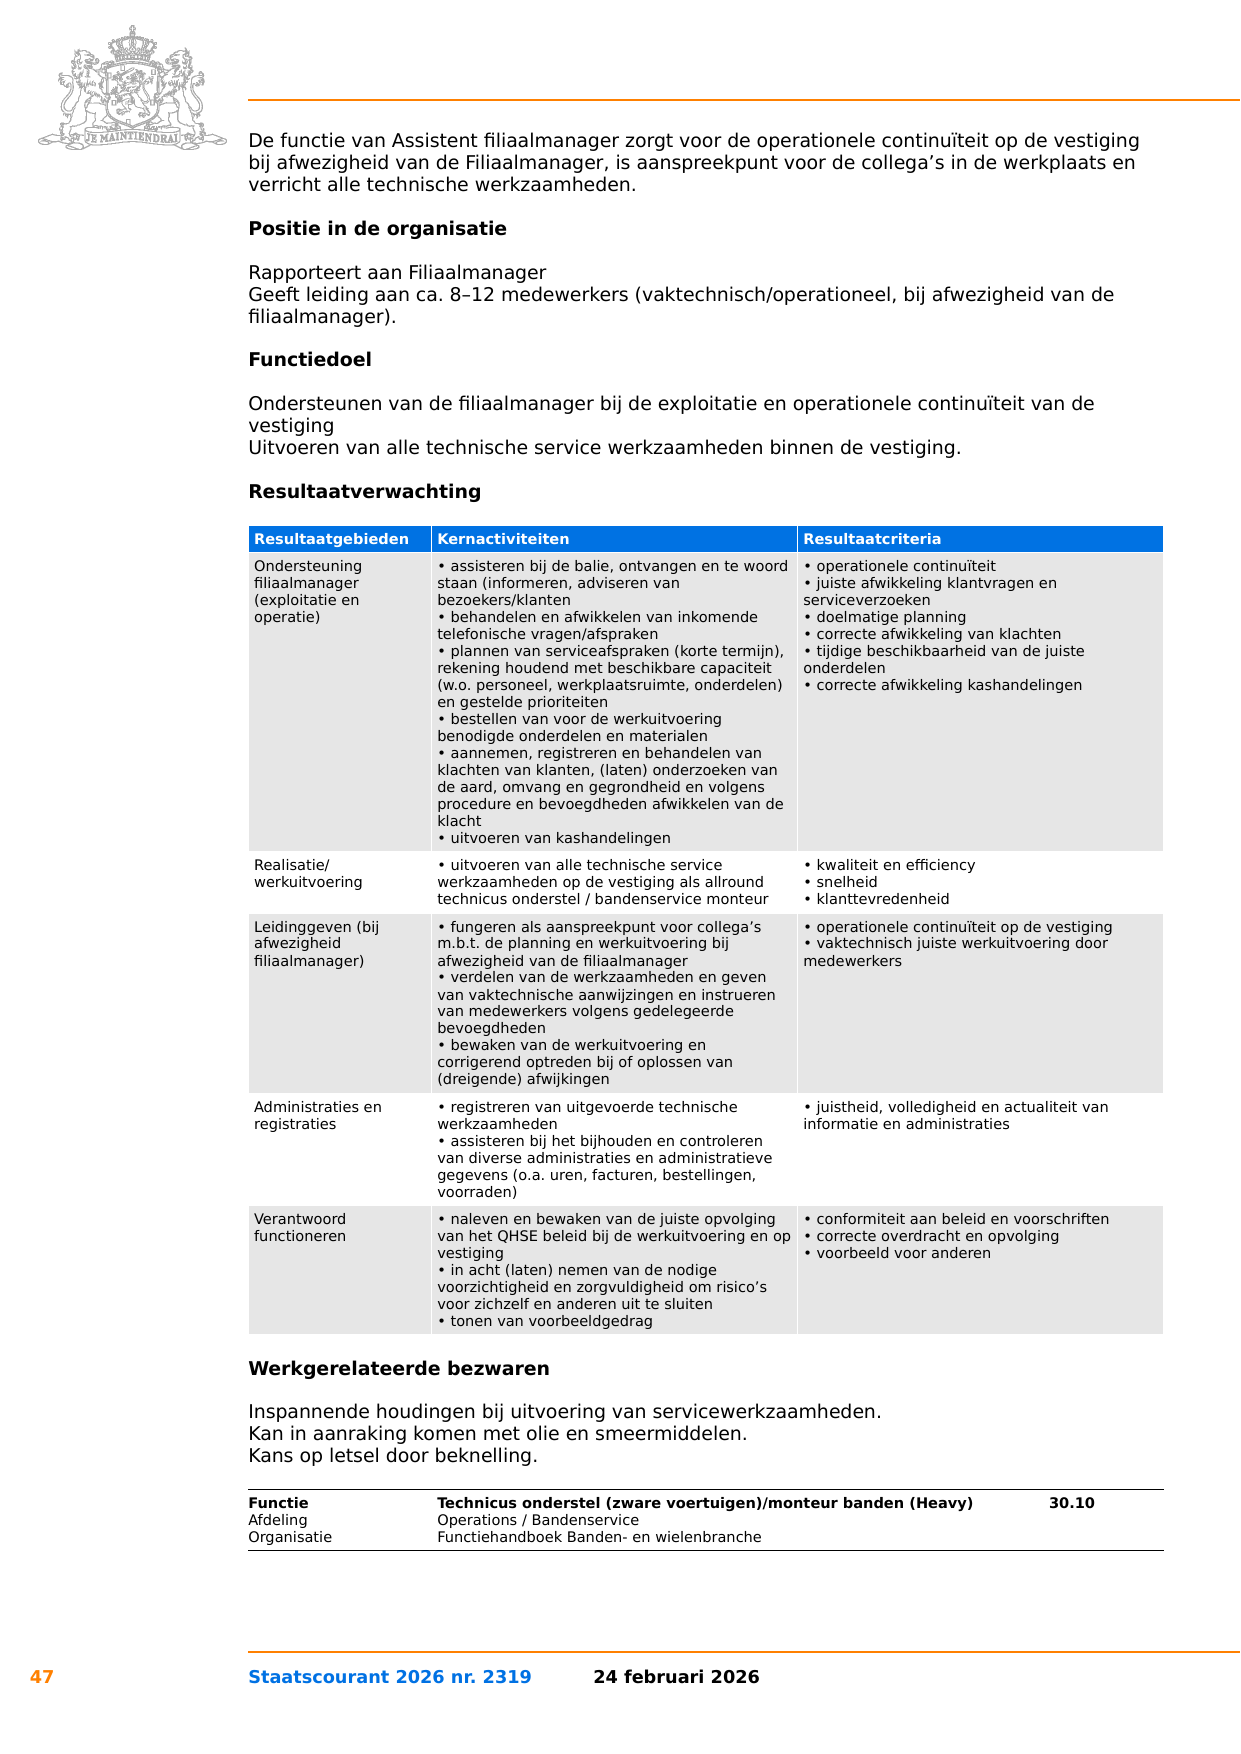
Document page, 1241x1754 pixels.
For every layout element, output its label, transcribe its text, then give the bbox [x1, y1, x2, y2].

text Ondersteunen van de filiaalmanager bij de exploitatie en operationele continuïteit van de vestiging [248, 393, 1163, 437]
table_cell • uitvoeren van alle technische service werkzaamheden op de vestiging als allround technicus onderstel / bandenservice monteur [432, 853, 797, 913]
table_cell • kwaliteit en efficiency • snelheid • klanttevredenheid [798, 853, 1163, 913]
subtitle Functiedoel [248, 349, 1163, 371]
table_header Resultaatgebieden [249, 526, 431, 552]
table_header Kernactiviteiten [432, 526, 797, 552]
table_cell • operationele continuïteit • juiste afwikkeling klantvragen en serviceverzoeken • doelmatige planning • correcte afwikkeling van klachten • tijdige beschikbaarheid van de juiste onderdelen • correcte afwikkeling kashandelingen [798, 553, 1163, 851]
table_header Resultaatcriteria [798, 526, 1163, 552]
table_cell • registreren van uitgevoerde technische werkzaamheden • assisteren bij het bijhouden en controleren van diverse administraties en administratieve gegevens (o.a. uren, facturen, bestellingen, voorraden) [432, 1094, 797, 1205]
table_cell Ondersteuning filiaalmanager (exploitatie en operatie) [249, 553, 431, 851]
table_cell • fungeren als aanspreekpunt voor collega’s m.b.t. de planning en werkuitvoering bij afwezigheid van de filiaalmanager • verdelen van de werkzaamheden en geven van vaktechnische aanwijzingen en instrueren van medewerkers volgens gedelegeerde bevoegdheden • bewaken van de werkuitvoering en corrigerend optreden bij of oplossen van (dreigende) afwijkingen [432, 914, 797, 1093]
table_cell • juistheid, volledigheid en actualiteit van informatie en administraties [798, 1094, 1163, 1205]
subtitle Werkgerelateerde bezwaren [248, 1357, 1163, 1379]
subtitle Positie in de organisatie [248, 218, 1163, 240]
table_cell Leidinggeven (bij afwezigheid filiaalmanager) [249, 914, 431, 1093]
table_cell • conformiteit aan beleid en voorschriften • correcte overdracht en opvolging • voorbeeld voor anderen [798, 1206, 1163, 1334]
text Rapporteert aan Filiaalmanager [248, 262, 1163, 283]
table_cell • assisteren bij de balie, ontvangen en te woord staan (informeren, adviseren van bezoekers/klanten • behandelen en afwikkelen van inkomende telefonische vragen/afspraken • plannen van serviceafspraken (korte termijn), rekening houdend met beschikbare capaciteit (w.o. personeel, werkplaatsruimte, onderdelen) en gestelde prioriteiten • bestellen van voor de werkuitvoering benodigde onderdelen en materialen • aannemen, registreren en behandelen van klachten van klanten, (laten) onderzoeken van de aard, omvang en gegrondheid en volgens procedure en bevoegdheden afwikkelen van de klacht • uitvoeren van kashandelingen [432, 553, 797, 851]
picture [38, 25, 227, 150]
text Kans op letsel door beknelling. [248, 1445, 1163, 1467]
table_cell • naleven en bewaken van de juiste opvolging van het QHSE beleid bij de werkuitvoering en op vestiging • in acht (laten) nemen van de nodige voorzichtigheid en zorgvuldigheid om risico’s voor zichzelf en anderen uit te sluiten • tonen van voorbeeldgedrag [432, 1206, 797, 1334]
table_cell Verantwoord functioneren [249, 1206, 431, 1334]
text Kan in aanraking komen met olie en smeermiddelen. [248, 1423, 1163, 1445]
text Inspannende houdingen bij uitvoering van servicewerkzaamheden. [248, 1401, 1163, 1423]
text Geeft leiding aan ca. 8–12 medewerkers (vaktechnisch/operationeel, bij afwezigheid van de filiaalmanager). [248, 283, 1163, 327]
table_cell Realisatie/ werkuitvoering [249, 853, 431, 913]
table_header Technicus onderstel (zware voertuigen)/monteur banden (Heavy) Operations / Bandenservice Functiehandboek Banden- en wielenbranche [431, 1490, 980, 1550]
text Uitvoeren van alle technische service werkzaamheden binnen de vestiging. [248, 437, 1163, 459]
subtitle Resultaatverwachting [248, 481, 1163, 503]
table_header 30.10 [980, 1490, 1163, 1550]
table_cell Administraties en registraties [249, 1094, 431, 1205]
text De functie van Assistent filiaalmanager zorgt voor de operationele continuïteit op de vestiging bij afwezigheid van de Filiaalmanager, is aanspreekpunt voor de collega’s in de werkplaats en verricht alle technische werkzaamheden. [248, 130, 1163, 196]
table_cell • operationele continuïteit op de vestiging • vaktechnisch juiste werkuitvoering door medewerkers [798, 914, 1163, 1093]
table_header Functie Afdeling Organisatie [248, 1490, 431, 1550]
